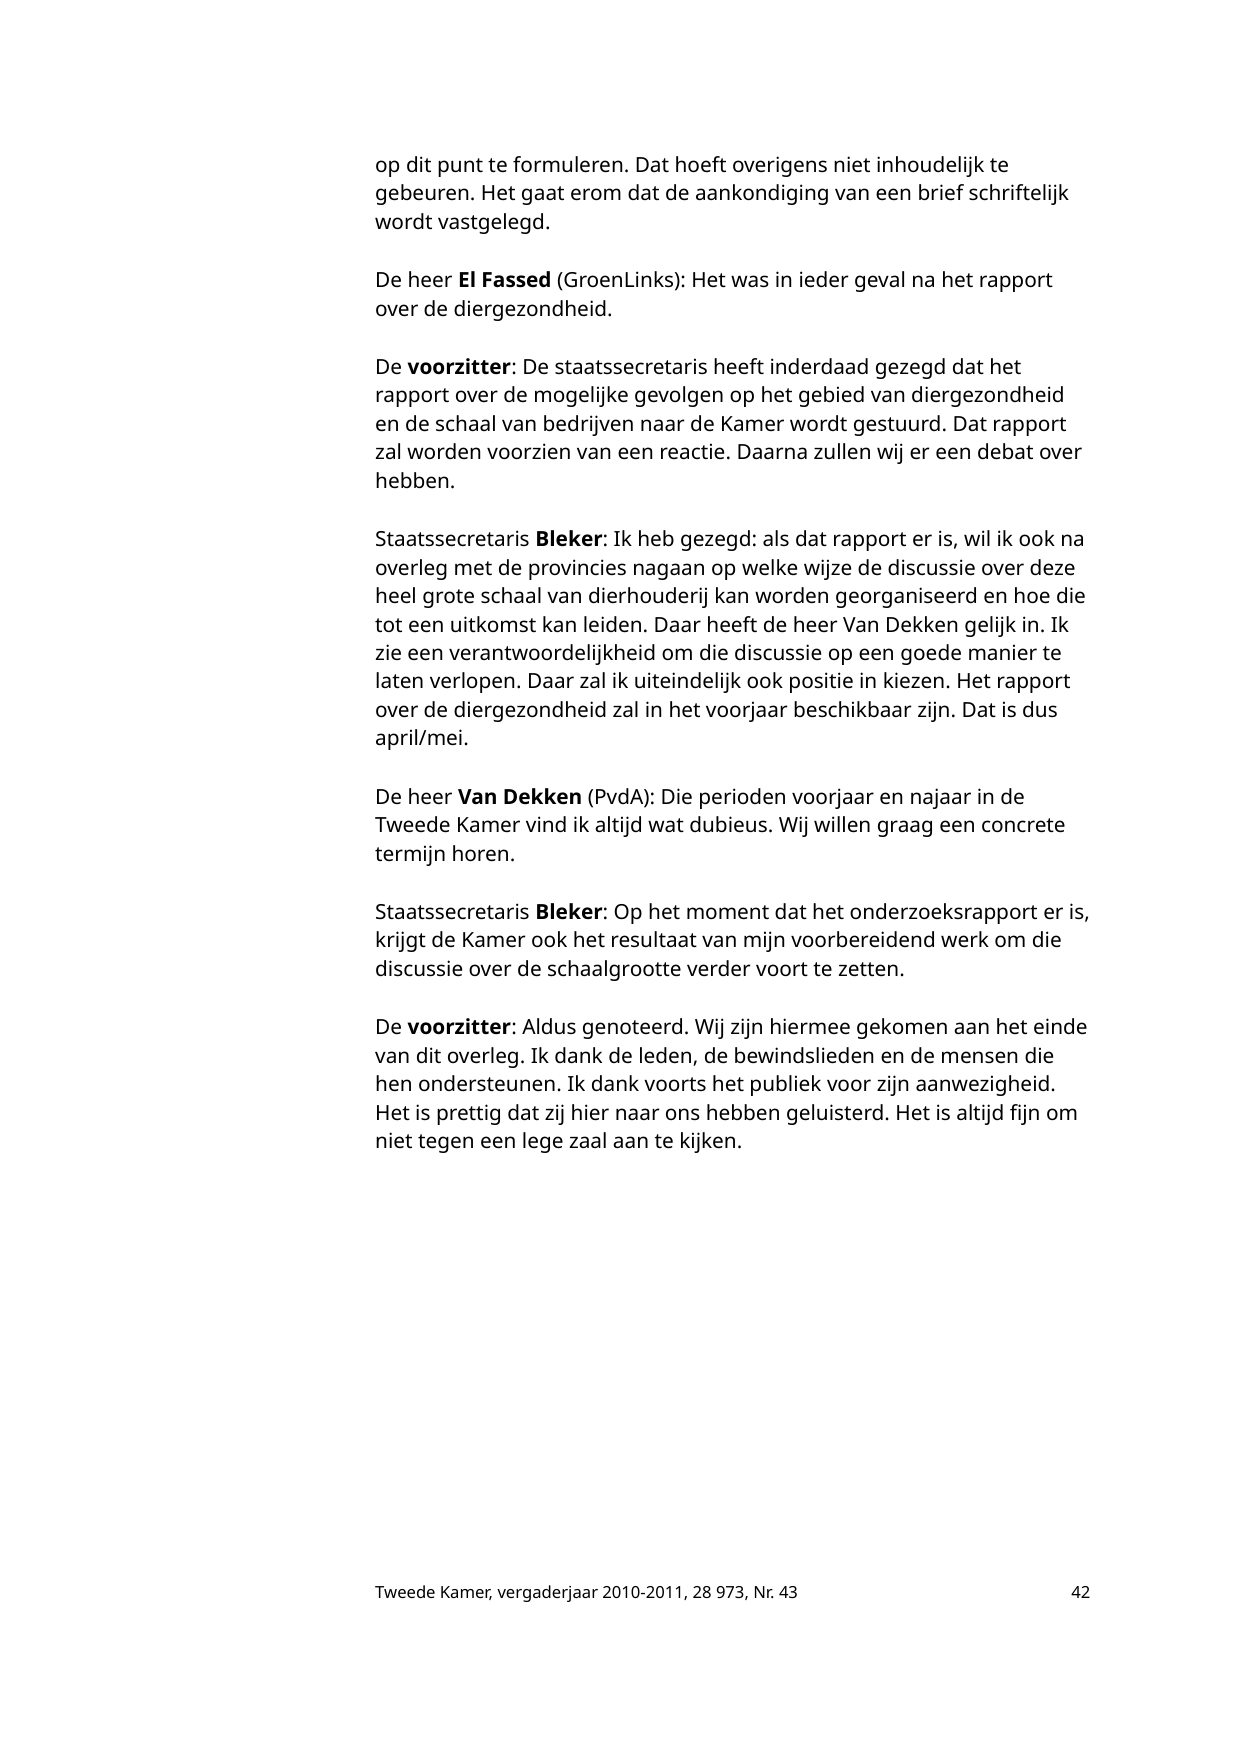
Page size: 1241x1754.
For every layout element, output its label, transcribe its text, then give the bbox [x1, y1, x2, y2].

text op dit punt te formuleren. Dat hoeft overigens niet inhoudelijk te gebeuren. Het gaat erom dat de aankondiging van een brief schriftelijk wordt vastgelegd. [375, 150, 1090, 235]
text De voorzitter: Aldus genoteerd. Wij zijn hiermee gekomen aan het einde van dit overleg. Ik dank de leden, de bewindslieden en de mensen die hen ondersteunen. Ik dank voorts het publiek voor zijn aanwezigheid. Het is prettig dat zij hier naar ons hebben geluisterd. Het is altijd fijn om niet tegen een lege zaal aan te kijken. [375, 1012, 1090, 1155]
text De heer Van Dekken (PvdA): Die perioden voorjaar en najaar in de Tweede Kamer vind ik altijd wat dubieus. Wij willen graag een concrete termijn horen. [375, 782, 1090, 867]
text Staatssecretaris Bleker: Ik heb gezegd: als dat rapport er is, wil ik ook na overleg met de provincies nagaan op welke wijze de discussie over deze heel grote schaal van dierhouderij kan worden georganiseerd en hoe die tot een uitkomst kan leiden. Daar heeft de heer Van Dekken gelijk in. Ik zie een verantwoordelijkheid om die discussie op een goede manier te laten verlopen. Daar zal ik uiteindelijk ook positie in kiezen. Het rapport over de diergezondheid zal in het voorjaar beschikbaar zijn. Dat is dus april/mei. [375, 524, 1090, 752]
text De heer El Fassed (GroenLinks): Het was in ieder geval na het rapport over de diergezondheid. [375, 265, 1090, 322]
text De voorzitter: De staatssecretaris heeft inderdaad gezegd dat het rapport over de mogelijke gevolgen op het gebied van diergezondheid en de schaal van bedrijven naar de Kamer wordt gestuurd. Dat rapport zal worden voorzien van een reactie. Daarna zullen wij er een debat over hebben. [375, 352, 1090, 494]
text Staatssecretaris Bleker: Op het moment dat het onderzoeksrapport er is, krijgt de Kamer ook het resultaat van mijn voorbereidend werk om die discussie over de schaalgrootte verder voort te zetten. [375, 897, 1090, 982]
